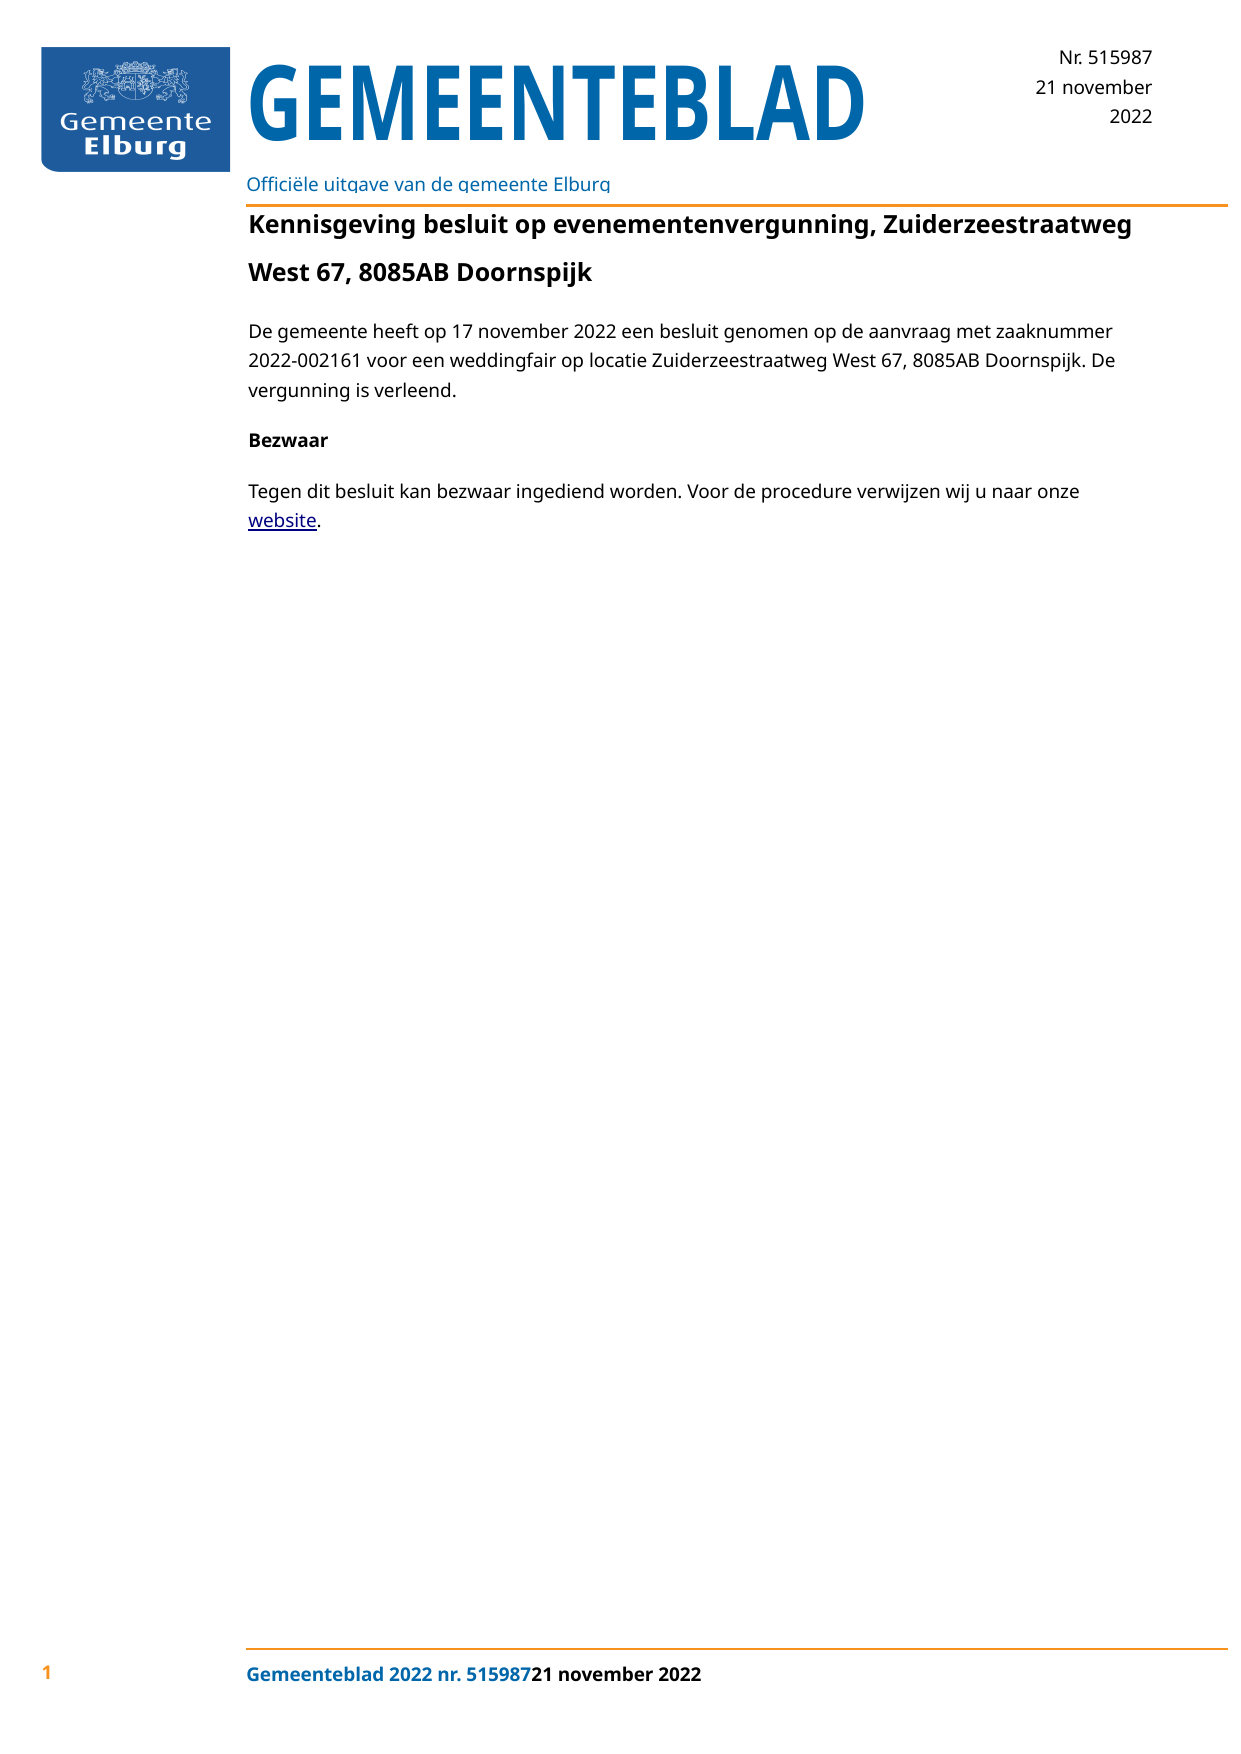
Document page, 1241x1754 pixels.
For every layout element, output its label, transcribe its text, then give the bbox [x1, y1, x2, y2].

picture [41, 47, 231, 172]
text De gemeente heeft op 17 november 2022 een besluit genomen op de aanvraag met zaaknummer 2022-002161 voor een weddingfair op locatie Zuiderzeestraatweg West 67, 8085AB Doornspijk. De vergunning is verleend. [248, 318, 1152, 403]
text Kennisgeving besluit op evenementenvergunning, Zuiderzeestraatweg West 67, 8085AB Doornspijk [248, 207, 1152, 288]
text Bezwaar [248, 427, 1152, 453]
text Tegen dit besluit kan bezwaar ingediend worden. Voor de procedure verwijzen wij u naar onze website. [248, 478, 1152, 533]
